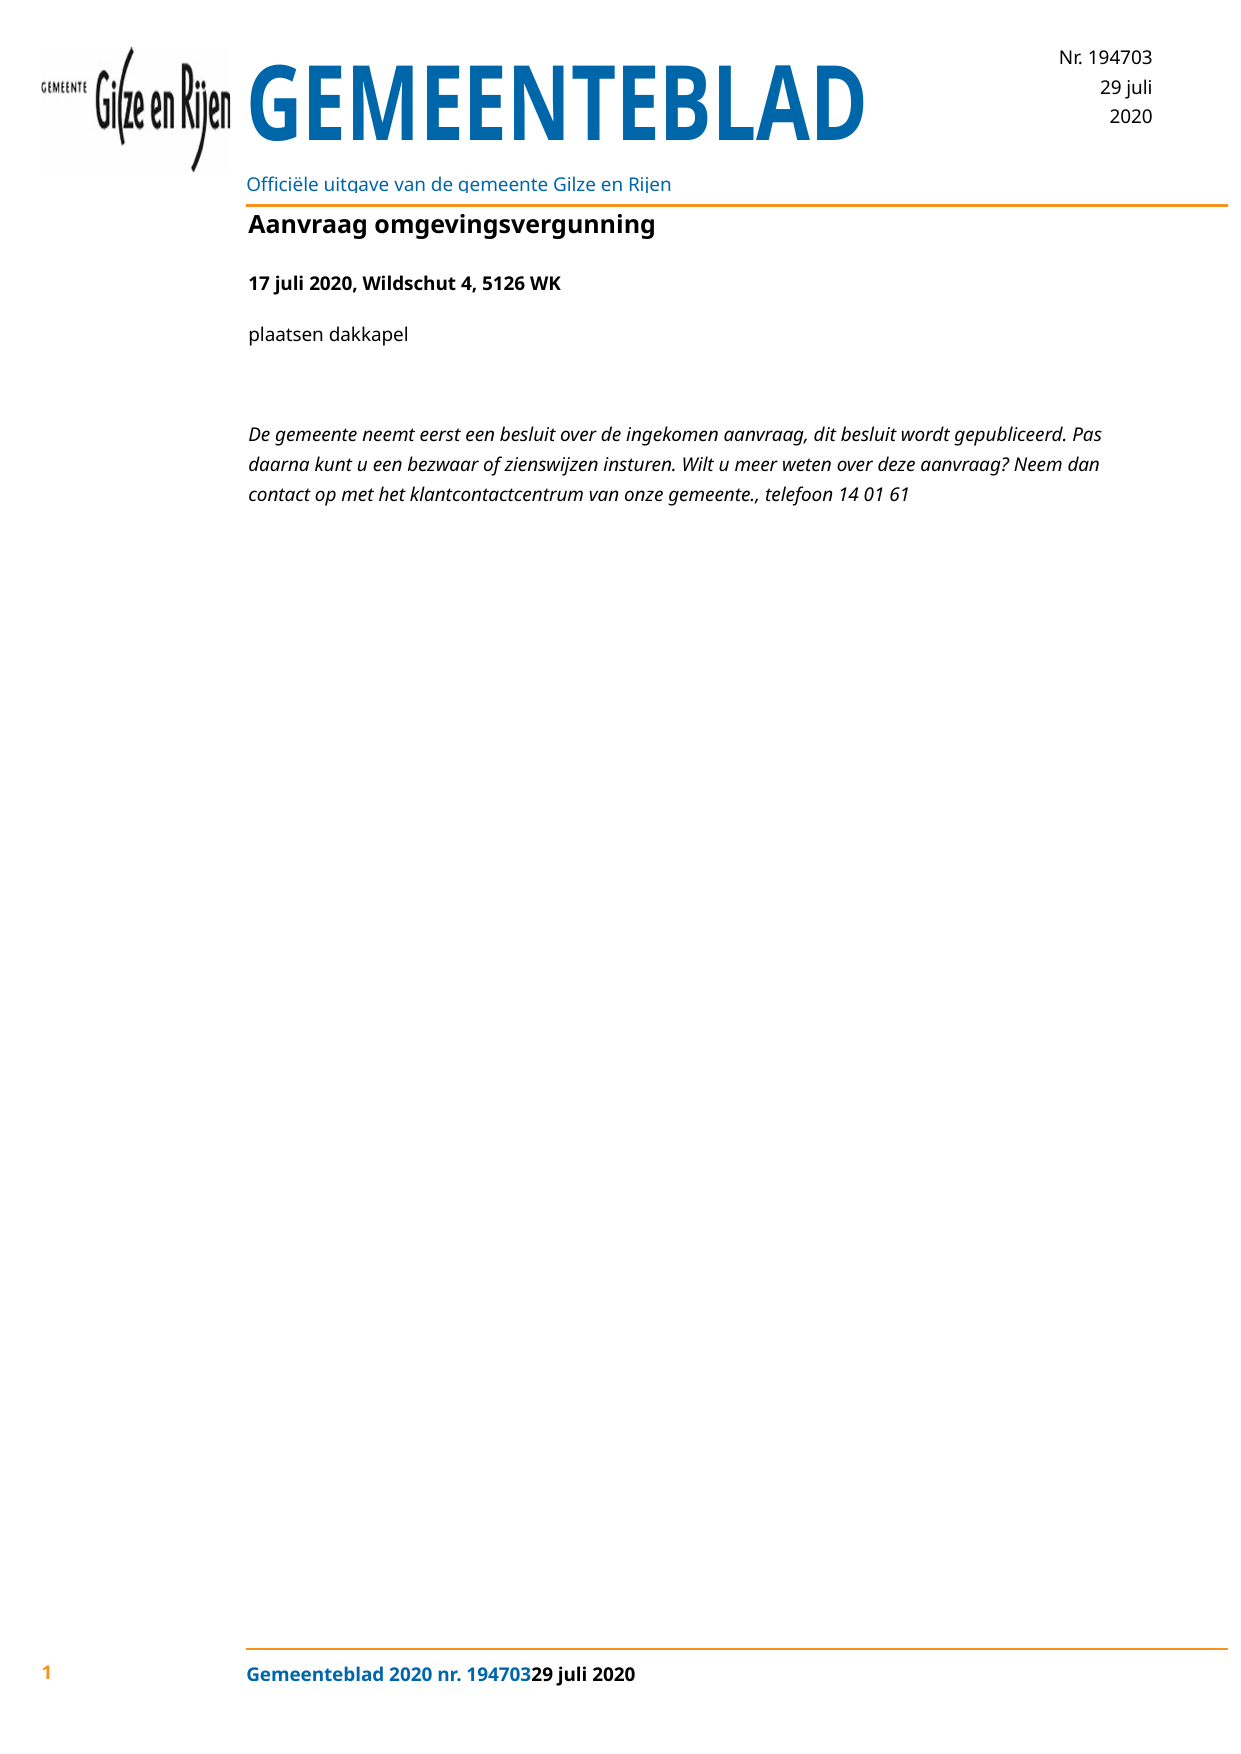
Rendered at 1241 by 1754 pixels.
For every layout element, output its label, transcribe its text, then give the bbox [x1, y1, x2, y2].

picture [41, 47, 231, 172]
text Aanvraag omgevingsvergunning [248, 207, 1152, 241]
text 17 juli 2020, Wildschut 4, 5126 WK [248, 270, 1152, 296]
text De gemeente neemt eerst een besluit over de ingekomen aanvraag, dit besluit wordt gepubliceerd. Pas daarna kunt u een bezwaar of zienswijzen insturen. Wilt u meer weten over deze aanvraag? Neem dan contact op met het klantcontactcentrum van onze gemeente., telefoon 14 01 61 [248, 422, 1152, 506]
text plaatsen dakkapel [248, 321, 1152, 346]
